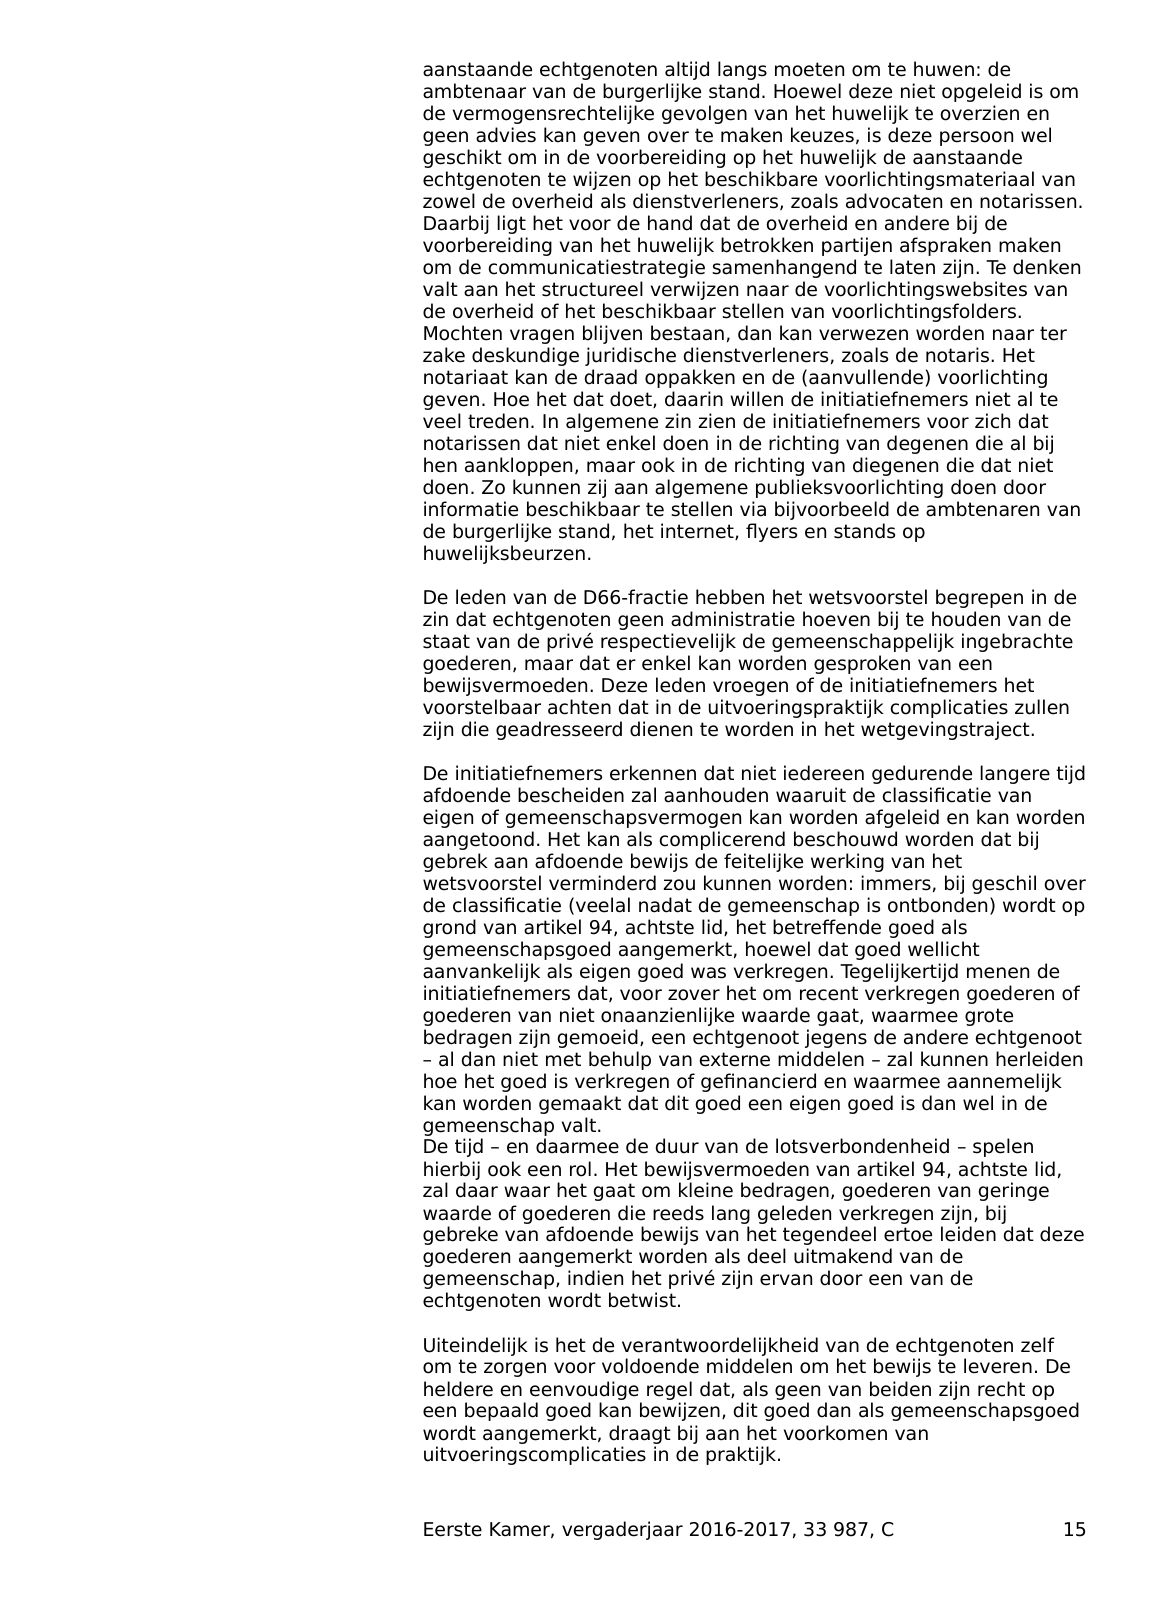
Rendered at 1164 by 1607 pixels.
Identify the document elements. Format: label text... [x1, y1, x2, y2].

text aanstaande echtgenoten altijd langs moeten om te huwen: de ambtenaar van de burgerlijke stand. Hoewel deze niet opgeleid is om de vermogensrechtelijke gevolgen van het huwelijk te overzien en geen advies kan geven over te maken keuzes, is deze persoon wel geschikt om in de voorbereiding op het huwelijk de aanstaande echtgenoten te wijzen op het beschikbare voorlichtingsmateriaal van zowel de overheid als dienstverleners, zoals advocaten en notarissen. Daarbij ligt het voor de hand dat de overheid en andere bij de voorbereiding van het huwelijk betrokken partijen afspraken maken om de communicatiestrategie samenhangend te laten zijn. Te denken valt aan het structureel verwijzen naar de voorlichtingswebsites van de overheid of het beschikbaar stellen van voorlichtingsfolders. Mochten vragen blijven bestaan, dan kan verwezen worden naar ter zake deskundige juridische dienstverleners, zoals de notaris. Het notariaat kan de draad oppakken en de (aanvullende) voorlichting geven. Hoe het dat doet, daarin willen de initiatiefnemers niet al te veel treden. In algemene zin zien de initiatiefnemers voor zich dat notarissen dat niet enkel doen in de richting van degenen die al bij hen aankloppen, maar ook in de richting van diegenen die dat niet doen. Zo kunnen zij aan algemene publieksvoorlichting doen door informatie beschikbaar te stellen via bijvoorbeeld de ambtenaren van de burgerlijke stand, het internet, flyers en stands op huwelijksbeurzen. [422, 59, 1087, 564]
text De initiatiefnemers erkennen dat niet iedereen gedurende langere tijd afdoende bescheiden zal aanhouden waaruit de classificatie van eigen of gemeenschapsvermogen kan worden afgeleid en kan worden aangetoond. Het kan als complicerend beschouwd worden dat bij gebrek aan afdoende bewijs de feitelijke werking van het wetsvoorstel verminderd zou kunnen worden: immers, bij geschil over de classificatie (veelal nadat de gemeenschap is ontbonden) wordt op grond van artikel 94, achtste lid, het betreffende goed als gemeenschapsgoed aangemerkt, hoewel dat goed wellicht aanvankelijk als eigen goed was verkregen. Tegelijkertijd menen de initiatiefnemers dat, voor zover het om recent verkregen goederen of goederen van niet onaanzienlijke waarde gaat, waarmee grote bedragen zijn gemoeid, een echtgenoot jegens de andere echtgenoot – al dan niet met behulp van externe middelen – zal kunnen herleiden hoe het goed is verkregen of gefinancierd en waarmee aannemelijk kan worden gemaakt dat dit goed een eigen goed is dan wel in de gemeenschap valt. [422, 763, 1087, 1136]
text De tijd – en daarmee de duur van de lotsverbondenheid – spelen hierbij ook een rol. Het bewijsvermoeden van artikel 94, achtste lid, zal daar waar het gaat om kleine bedragen, goederen van geringe waarde of goederen die reeds lang geleden verkregen zijn, bij gebreke van afdoende bewijs van het tegendeel ertoe leiden dat deze goederen aangemerkt worden als deel uitmakend van de gemeenschap, indien het privé zijn ervan door een van de echtgenoten wordt betwist. [422, 1136, 1087, 1312]
text Uiteindelijk is het de verantwoordelijkheid van de echtgenoten zelf om te zorgen voor voldoende middelen om het bewijs te leveren. De heldere en eenvoudige regel dat, als geen van beiden zijn recht op een bepaald goed kan bewijzen, dit goed dan als gemeenschapsgoed wordt aangemerkt, draagt bij aan het voorkomen van uitvoeringscomplicaties in de praktijk. [422, 1334, 1087, 1466]
text De leden van de D66-fractie hebben het wetsvoorstel begrepen in de zin dat echtgenoten geen administratie hoeven bij te houden van de staat van de privé respectievelijk de gemeenschappelijk ingebrachte goederen, maar dat er enkel kan worden gesproken van een bewijsvermoeden. Deze leden vroegen of de initiatiefnemers het voorstelbaar achten dat in de uitvoeringspraktijk complicaties zullen zijn die geadresseerd dienen te worden in het wetgevingstraject. [422, 587, 1087, 741]
